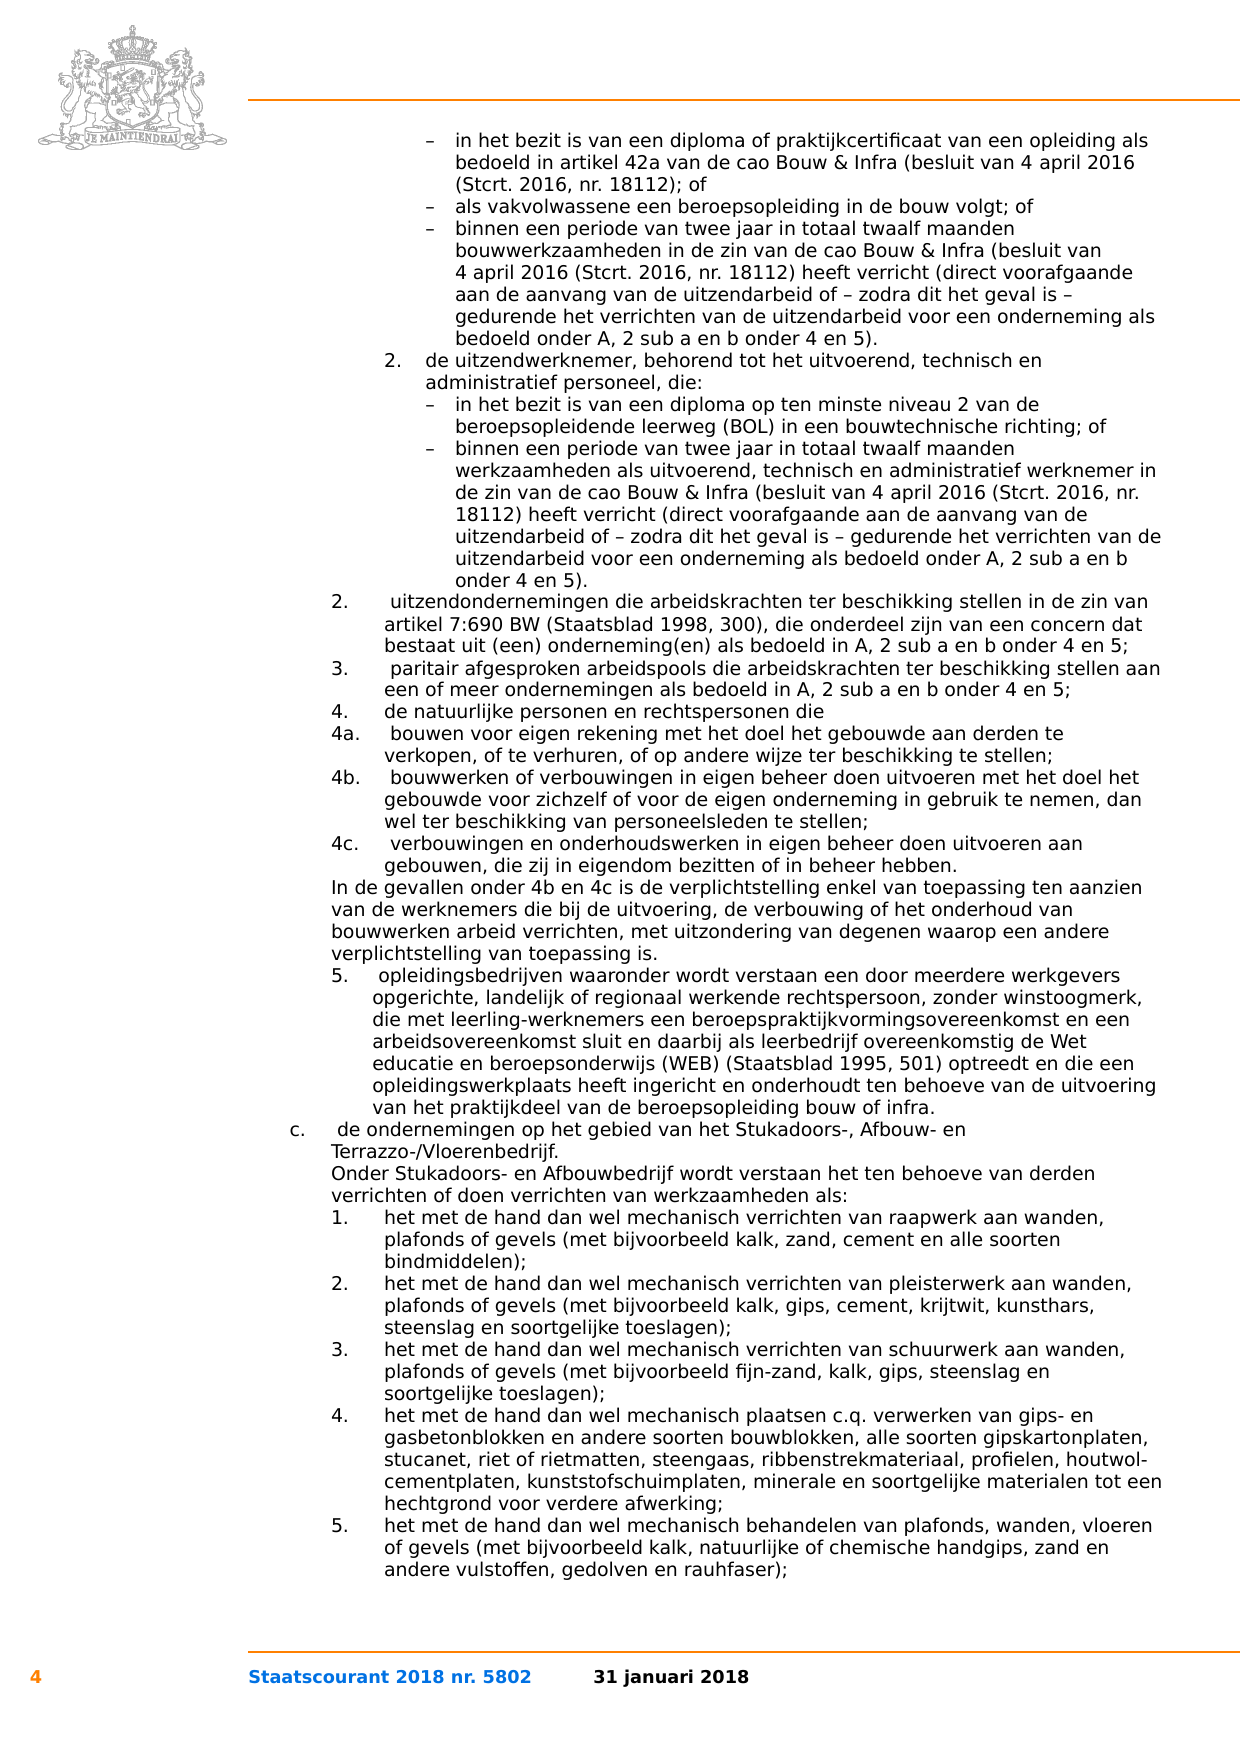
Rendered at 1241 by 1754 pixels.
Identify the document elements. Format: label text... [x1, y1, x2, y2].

text c. de ondernemingen op het gebied van het Stukadoors-, Afbouw- en Terrazzo-/Vloerenbedrijf. [289, 1119, 1163, 1163]
text 3. het met de hand dan wel mechanisch verrichten van schuurwerk aan wanden, plafonds of gevels (met bijvoorbeeld fijn-zand, kalk, gips, steenslag en soortgelijke toeslagen); [331, 1339, 1163, 1405]
text 1. het met de hand dan wel mechanisch verrichten van raapwerk aan wanden, plafonds of gevels (met bijvoorbeeld kalk, zand, cement en alle soorten bindmiddelen); [331, 1207, 1163, 1273]
text 5. opleidingsbedrijven waaronder wordt verstaan een door meerdere werkgevers opgerichte, landelijk of regionaal werkende rechtspersoon, zonder winstoogmerk, die met leerling-werknemers een beroepspraktijkvormingsovereenkomst en een arbeidsovereenkomst sluit en daarbij als leerbedrijf overeenkomstig de Wet educatie en beroepsonderwijs (WEB) (Staatsblad 1995, 501) optreedt en die een opleidingswerkplaats heeft ingericht en onderhoudt ten behoeve van de uitvoering van het praktijkdeel van de beroepsopleiding bouw of infra. [331, 965, 1163, 1119]
picture [38, 25, 227, 150]
text 4b. bouwwerken of verbouwingen in eigen beheer doen uitvoeren met het doel het gebouwde voor zichzelf of voor de eigen onderneming in gebruik te nemen, dan wel ter beschikking van personeelsleden te stellen; [331, 767, 1163, 833]
text Onder Stukadoors- en Afbouwbedrijf wordt verstaan het ten behoeve van derden verrichten of doen verrichten van werkzaamheden als: [331, 1163, 1163, 1207]
text 4. de natuurlijke personen en rechtspersonen die [331, 701, 1163, 723]
text – als vakvolwassene een beroepsopleiding in de bouw volgt; of [425, 196, 1163, 218]
text – binnen een periode van twee jaar in totaal twaalf maanden werkzaamheden als uitvoerend, technisch en administratief werknemer in de zin van de cao Bouw & Infra (besluit van 4 april 2016 (Stcrt. 2016, nr. 18112) heeft verricht (direct voorafgaande aan de aanvang van de uitzendarbeid of – zodra dit het geval is – gedurende het verrichten van de uitzendarbeid voor een onderneming als bedoeld onder A, 2 sub a en b onder 4 en 5). [425, 438, 1163, 591]
text 4. het met de hand dan wel mechanisch plaatsen c.q. verwerken van gips- en gasbetonblokken en andere soorten bouwblokken, alle soorten gipskartonplaten, stucanet, riet of rietmatten, steengaas, ribbenstrekmateriaal, profielen, houtwol-cementplaten, kunststofschuimplaten, minerale en soortgelijke materialen tot een hechtgrond voor verdere afwerking; [331, 1405, 1163, 1514]
text – in het bezit is van een diploma op ten minste niveau 2 van de beroepsopleidende leerweg (BOL) in een bouwtechnische richting; of [425, 394, 1163, 438]
text – binnen een periode van twee jaar in totaal twaalf maanden bouwwerkzaamheden in de zin van de cao Bouw & Infra (besluit van 4 april 2016 (Stcrt. 2016, nr. 18112) heeft verricht (direct voorafgaande aan de aanvang van de uitzendarbeid of – zodra dit het geval is – gedurende het verrichten van de uitzendarbeid voor een onderneming als bedoeld onder A, 2 sub a en b onder 4 en 5). [425, 218, 1163, 350]
text 2. de uitzendwerknemer, behorend tot het uitvoerend, technisch en administratief personeel, die: [384, 350, 1163, 394]
text 3. paritair afgesproken arbeidspools die arbeidskrachten ter beschikking stellen aan een of meer ondernemingen als bedoeld in A, 2 sub a en b onder 4 en 5; [331, 657, 1163, 701]
text In de gevallen onder 4b en 4c is de verplichtstelling enkel van toepassing ten aanzien van de werknemers die bij de uitvoering, de verbouwing of het onderhoud van bouwwerken arbeid verrichten, met uitzondering van degenen waarop een andere verplichtstelling van toepassing is. [331, 877, 1163, 965]
text 4c. verbouwingen en onderhoudswerken in eigen beheer doen uitvoeren aan gebouwen, die zij in eigendom bezitten of in beheer hebben. [331, 833, 1163, 877]
text 2. uitzendondernemingen die arbeidskrachten ter beschikking stellen in de zin van artikel 7:690 BW (Staatsblad 1998, 300), die onderdeel zijn van een concern dat bestaat uit (een) onderneming(en) als bedoeld in A, 2 sub a en b onder 4 en 5; [331, 591, 1163, 657]
text – in het bezit is van een diploma of praktijkcertificaat van een opleiding als bedoeld in artikel 42a van de cao Bouw & Infra (besluit van 4 april 2016 (Stcrt. 2016, nr. 18112); of [425, 130, 1163, 196]
text 5. het met de hand dan wel mechanisch behandelen van plafonds, wanden, vloeren of gevels (met bijvoorbeeld kalk, natuurlijke of chemische handgips, zand en andere vulstoffen, gedolven en rauhfaser); [331, 1514, 1163, 1581]
text 2. het met de hand dan wel mechanisch verrichten van pleisterwerk aan wanden, plafonds of gevels (met bijvoorbeeld kalk, gips, cement, krijtwit, kunsthars, steenslag en soortgelijke toeslagen); [331, 1273, 1163, 1339]
text 4a. bouwen voor eigen rekening met het doel het gebouwde aan derden te verkopen, of te verhuren, of op andere wijze ter beschikking te stellen; [331, 723, 1163, 767]
